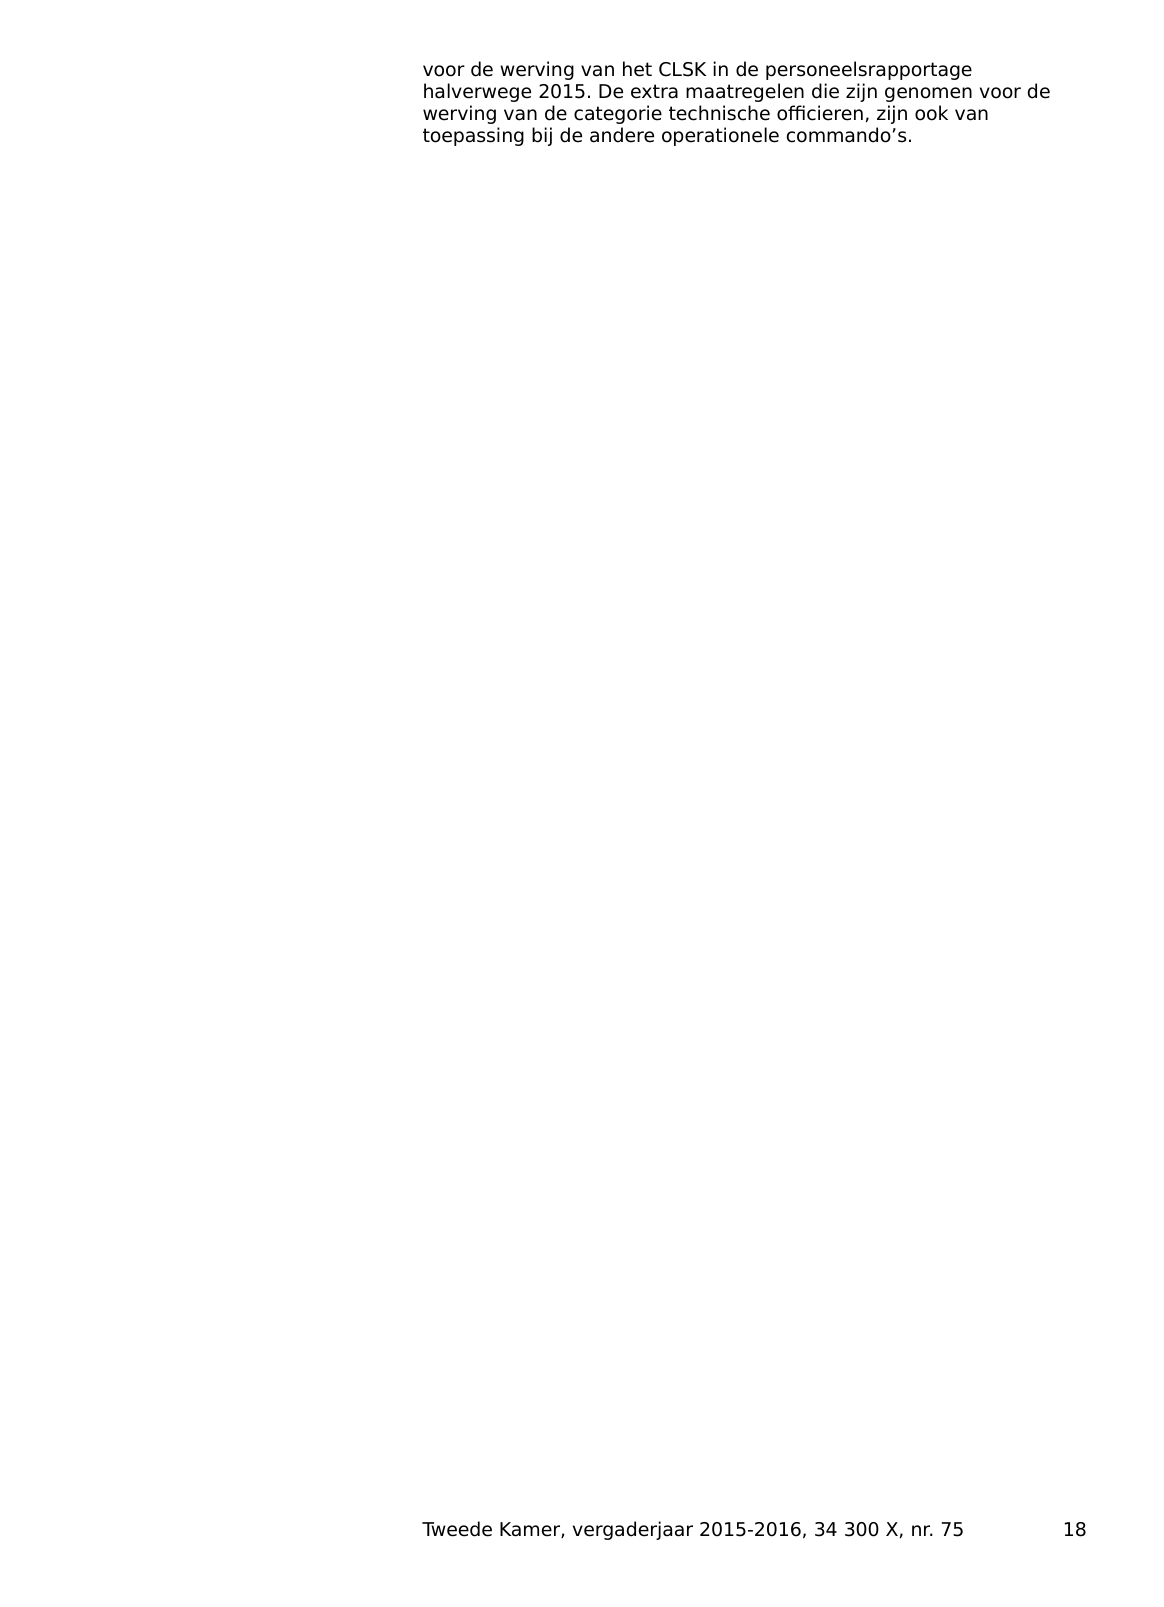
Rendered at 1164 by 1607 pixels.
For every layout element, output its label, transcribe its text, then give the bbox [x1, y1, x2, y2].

text voor de werving van het CLSK in de personeelsrapportage halverwege 2015. De extra maatregelen die zijn genomen voor de werving van de categorie technische officieren, zijn ook van toepassing bij de andere operationele commando’s. [422, 59, 1087, 147]
